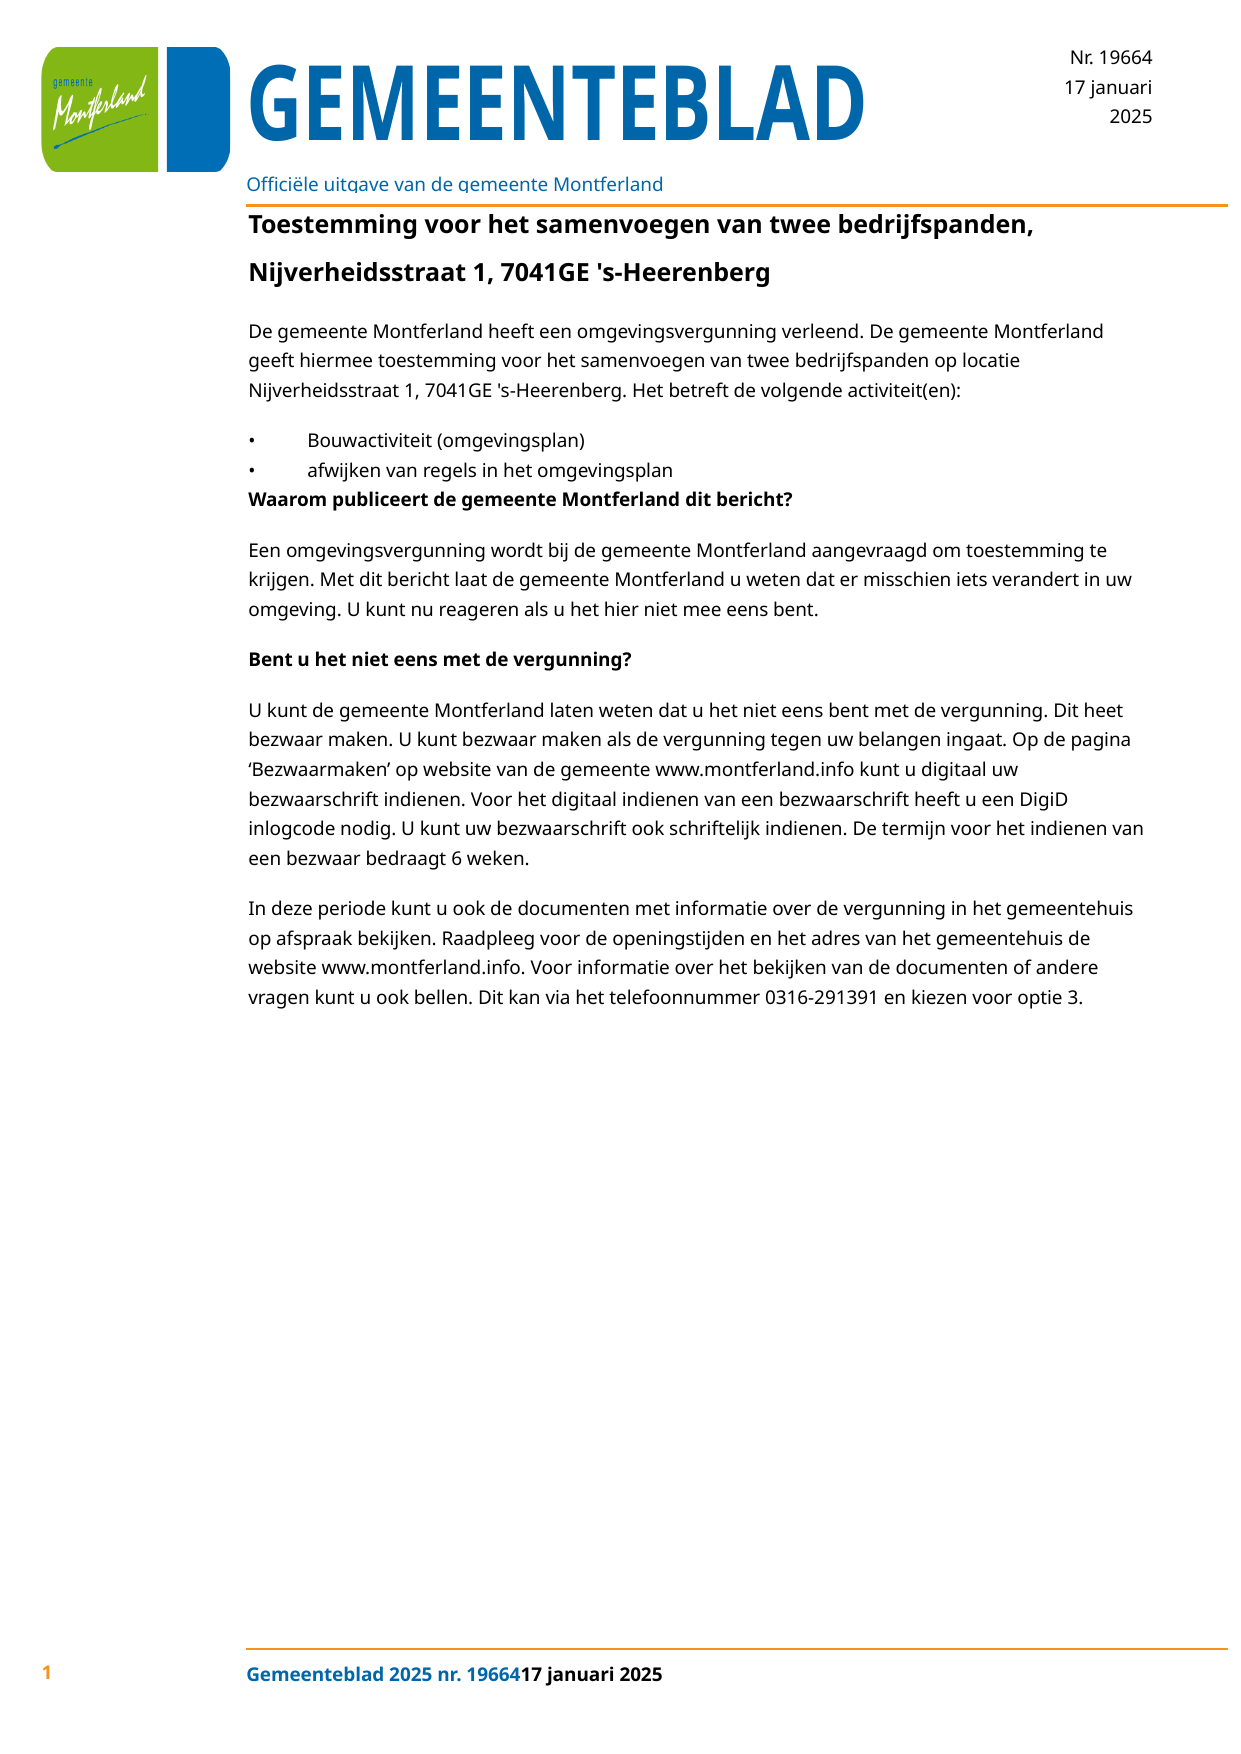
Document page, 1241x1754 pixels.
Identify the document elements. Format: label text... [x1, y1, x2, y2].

text De gemeente Montferland heeft een omgevingsvergunning verleend. De gemeente Montferland geeft hiermee toestemming voor het samenvoegen van twee bedrijfspanden op locatie Nijverheidsstraat 1, 7041GE 's-Heerenberg. Het betreft de volgende activiteit(en): [248, 318, 1152, 403]
picture [41, 47, 231, 172]
text In deze periode kunt u ook de documenten met informatie over de vergunning in het gemeentehuis op afspraak bekijken. Raadpleeg voor de openingstijden en het adres van het gemeentehuis de website www.montferland.info. Voor informatie over het bekijken van de documenten of andere vragen kunt u ook bellen. Dit kan via het telefoonnummer 0316-291391 en kiezen voor optie 3. [248, 895, 1152, 1010]
list afwijken van regels in het omgevingsplan [248, 457, 1152, 483]
text Toestemming voor het samenvoegen van twee bedrijfspanden, Nijverheidsstraat 1, 7041GE 's-Heerenberg [248, 207, 1152, 288]
text Waarom publiceert de gemeente Montferland dit bericht? [248, 487, 1152, 512]
text U kunt de gemeente Montferland laten weten dat u het niet eens bent met de vergunning. Dit heet bezwaar maken. U kunt bezwaar maken als de vergunning tegen uw belangen ingaat. Op de pagina ‘Bezwaarmaken’ op website van de gemeente www.montferland.info kunt u digitaal uw bezwaarschrift indienen. Voor het digitaal indienen van een bezwaarschrift heeft u een DigiD inlogcode nodig. U kunt uw bezwaarschrift ook schriftelijk indienen. De termijn voor het indienen van een bezwaar bedraagt 6 weken. [248, 697, 1152, 871]
text Bent u het niet eens met de vergunning? [248, 647, 1152, 672]
list Bouwactiviteit (omgevingsplan) [248, 427, 1152, 453]
text Een omgevingsvergunning wordt bij de gemeente Montferland aangevraagd om toestemming te krijgen. Met dit bericht laat de gemeente Montferland u weten dat er misschien iets verandert in uw omgeving. U kunt nu reageren als u het hier niet mee eens bent. [248, 537, 1152, 622]
